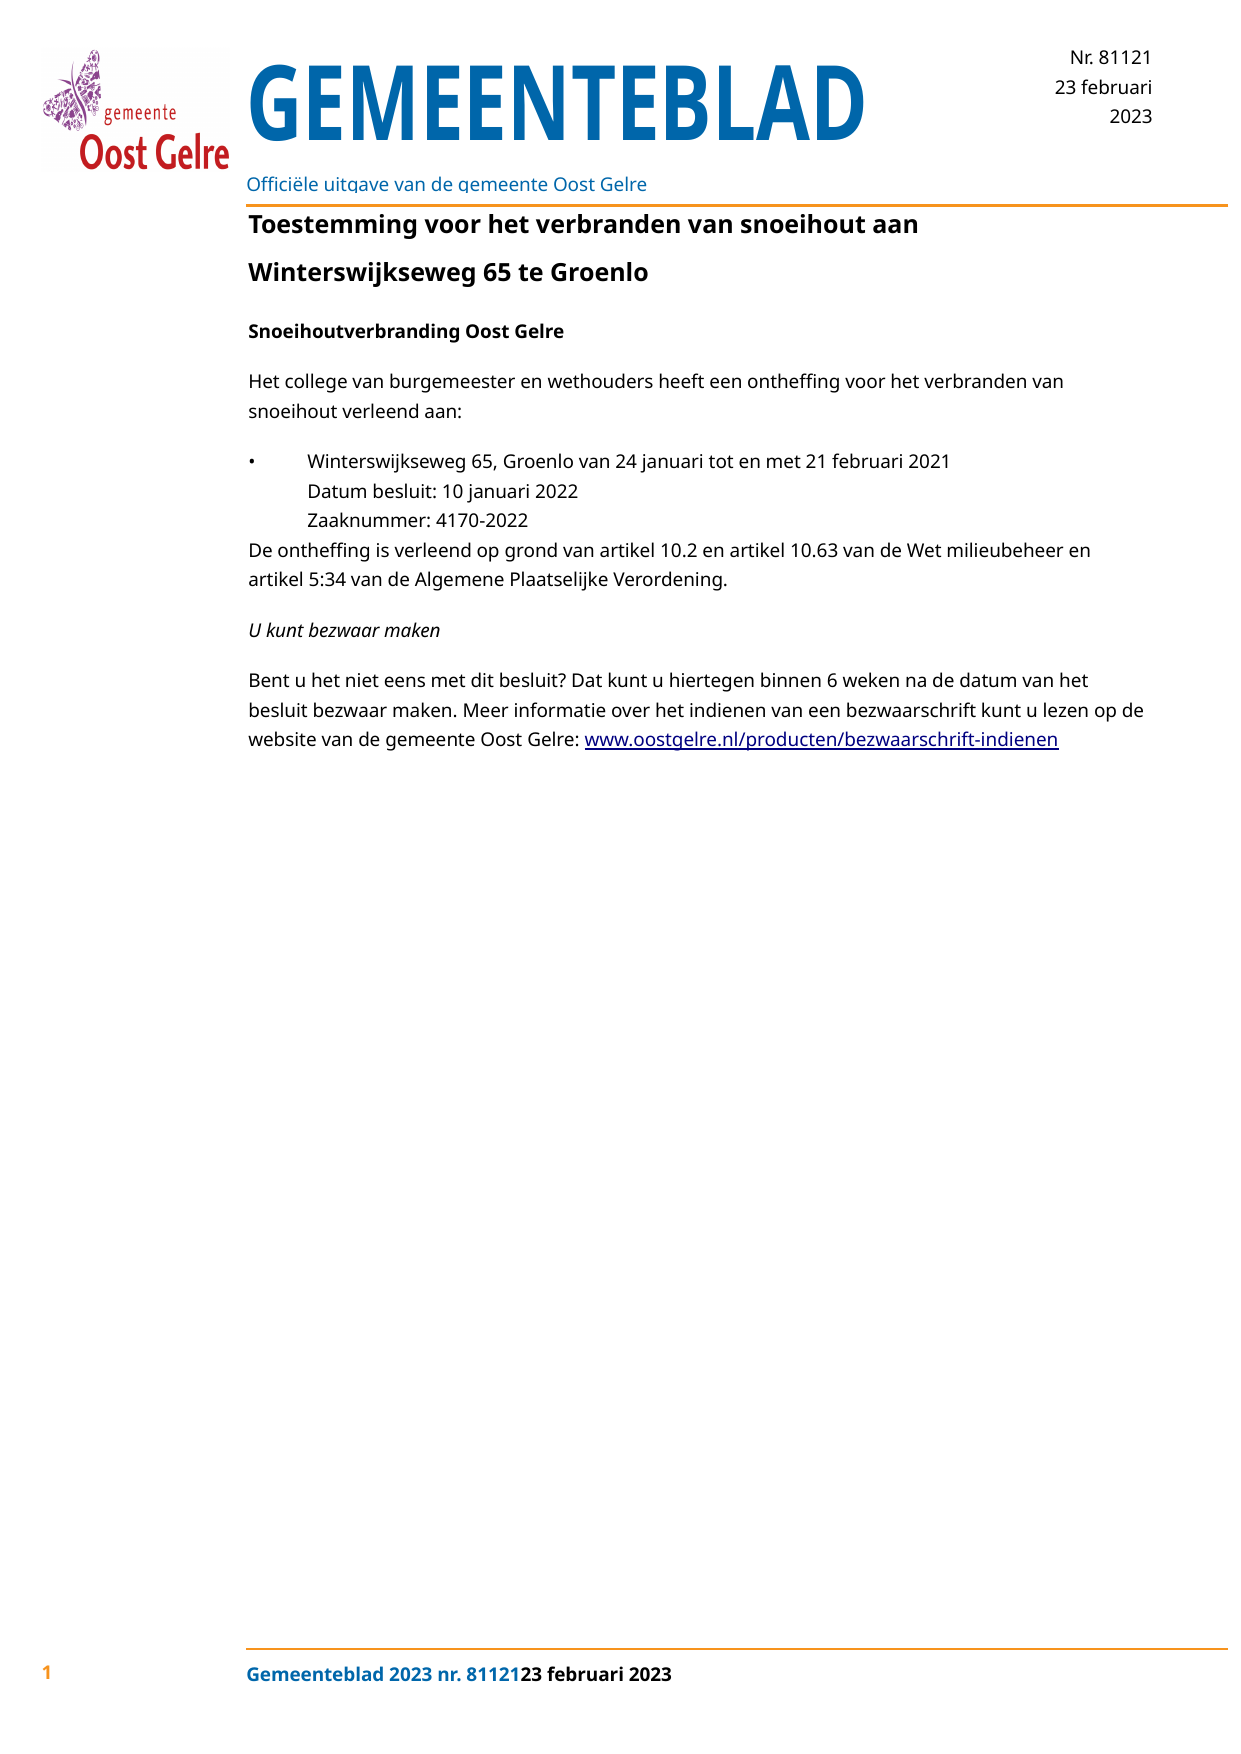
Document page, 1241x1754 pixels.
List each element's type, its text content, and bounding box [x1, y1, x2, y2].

text Het college van burgemeester en wethouders heeft een ontheffing voor het verbranden van snoeihout verleend aan: [248, 368, 1152, 424]
text Toestemming voor het verbranden van snoeihout aan Winterswijkseweg 65 te Groenlo [248, 207, 1152, 288]
text Snoeihoutverbranding Oost Gelre [248, 318, 1152, 344]
text Bent u het niet eens met dit besluit? Dat kunt u hiertegen binnen 6 weken na de datum van het besluit bezwaar maken. Meer informatie over het indienen van een bezwaarschrift kunt u lezen op de website van de gemeente Oost Gelre: www.oostgelre.nl/producten/bezwaarschrift-indienen [248, 667, 1152, 752]
list Datum besluit: 10 januari 2022 [248, 478, 1152, 504]
list Zaaknummer: 4170-2022 [248, 507, 1152, 533]
text U kunt bezwaar maken [248, 617, 1152, 643]
text De ontheffing is verleend op grond van artikel 10.2 en artikel 10.63 van de Wet milieubeheer en artikel 5:34 van de Algemene Plaatselijke Verordening. [248, 537, 1152, 592]
list Winterswijkseweg 65, Groenlo van 24 januari tot en met 21 februari 2021 [248, 448, 1152, 474]
picture [41, 47, 231, 172]
